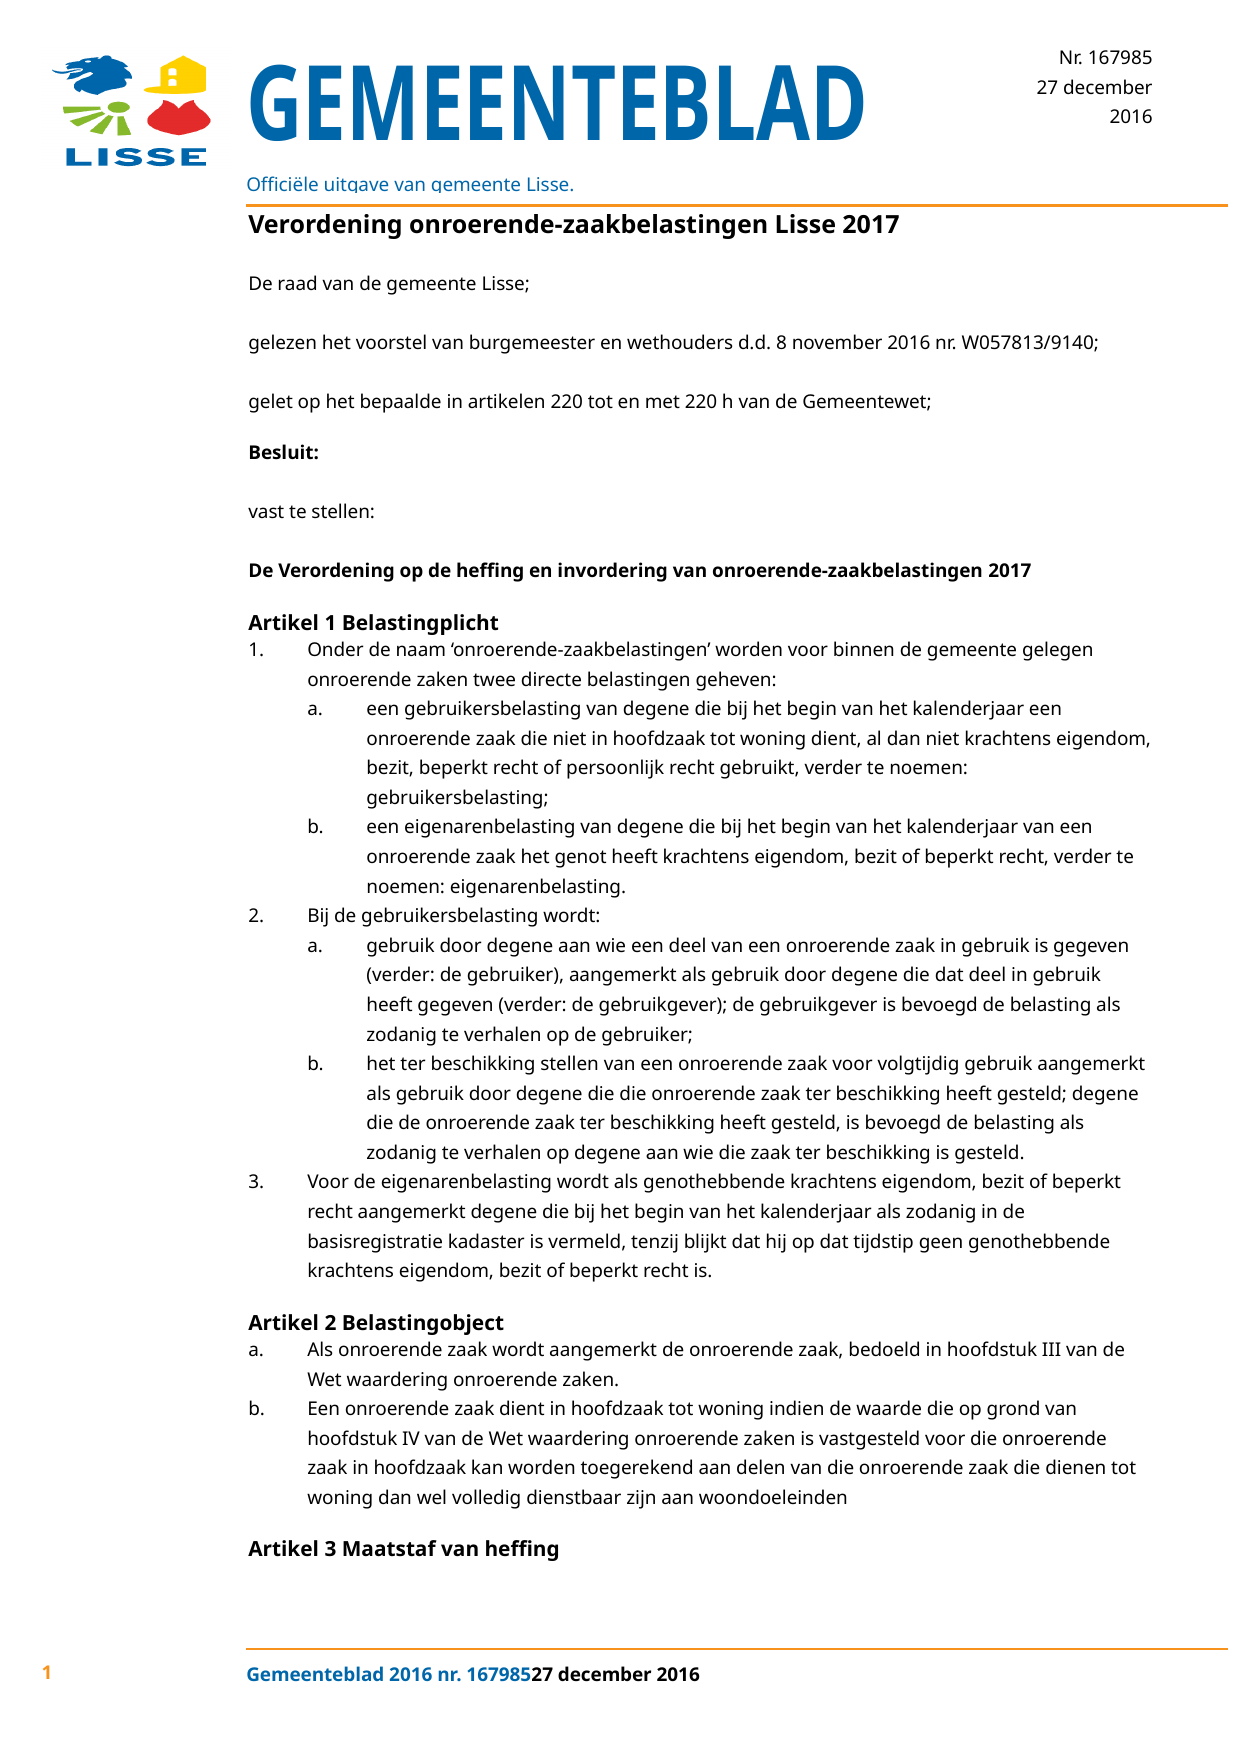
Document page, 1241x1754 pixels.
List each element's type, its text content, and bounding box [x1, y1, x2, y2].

text De Verordening op de heffing en invordering van onroerende-zaakbelastingen 2017 [248, 557, 1152, 583]
picture [41, 47, 231, 172]
text Artikel 1 Belastingplicht [248, 608, 1152, 636]
list een eigenarenbelasting van degene die bij het begin van het kalenderjaar van een onroerende zaak het genot heeft krachtens eigendom, bezit of beperkt recht, verder te noemen: eigenarenbelasting. [307, 814, 1152, 898]
list een gebruikersbelasting van degene die bij het begin van het kalenderjaar een onroerende zaak die niet in hoofdzaak tot woning dient, al dan niet krachtens eigendom, bezit, beperkt recht of persoonlijk recht gebruikt, verder te noemen: gebruikersbelasting; [307, 695, 1152, 810]
list Als onroerende zaak wordt aangemerkt de onroerende zaak, bedoeld in hoofdstuk III van de Wet waardering onroerende zaken. [248, 1336, 1152, 1392]
text De raad van de gemeente Lisse; [248, 270, 1152, 296]
text gelezen het voorstel van burgemeester en wethouders d.d. 8 november 2016 nr. W057813/9140; [248, 329, 1152, 355]
text Artikel 2 Belastingobject [248, 1308, 1152, 1336]
list Voor de eigenarenbelasting wordt als genothebbende krachtens eigendom, bezit of beperkt recht aangemerkt degene die bij het begin van het kalenderjaar als zodanig in de basisregistratie kadaster is vermeld, tenzij blijkt dat hij op dat tijdstip geen genothebbende krachtens eigendom, bezit of beperkt recht is. [248, 1169, 1152, 1283]
list Bij de gebruikersbelasting wordt: [248, 902, 1152, 928]
text Besluit: [248, 439, 1152, 465]
text gelet op het bepaalde in artikelen 220 tot en met 220 h van de Gemeentewet; [248, 389, 1152, 414]
list Onder de naam ‘onroerende-zaakbelastingen’ worden voor binnen de gemeente gelegen onroerende zaken twee directe belastingen geheven: [248, 636, 1152, 691]
text Artikel 3 Maatstaf van heffing [248, 1534, 1152, 1563]
list het ter beschikking stellen van een onroerende zaak voor volgtijdig gebruik aangemerkt als gebruik door degene die die onroerende zaak ter beschikking heeft gesteld; degene die de onroerende zaak ter beschikking heeft gesteld, is bevoegd de belasting als zodanig te verhalen op degene aan wie die zaak ter beschikking is gesteld. [307, 1050, 1152, 1165]
list gebruik door degene aan wie een deel van een onroerende zaak in gebruik is gegeven (verder: de gebruiker), aangemerkt als gebruik door degene die dat deel in gebruik heeft gegeven (verder: de gebruikgever); de gebruikgever is bevoegd de belasting als zodanig te verhalen op de gebruiker; [307, 932, 1152, 1046]
text vast te stellen: [248, 498, 1152, 524]
list Een onroerende zaak dient in hoofdzaak tot woning indien de waarde die op grond van hoofdstuk IV van de Wet waardering onroerende zaken is vastgesteld voor die onroerende zaak in hoofdzaak kan worden toegerekend aan delen van die onroerende zaak die dienen tot woning dan wel volledig dienstbaar zijn aan woondoeleinden [248, 1395, 1152, 1510]
text Verordening onroerende-zaakbelastingen Lisse 2017 [248, 207, 1152, 241]
